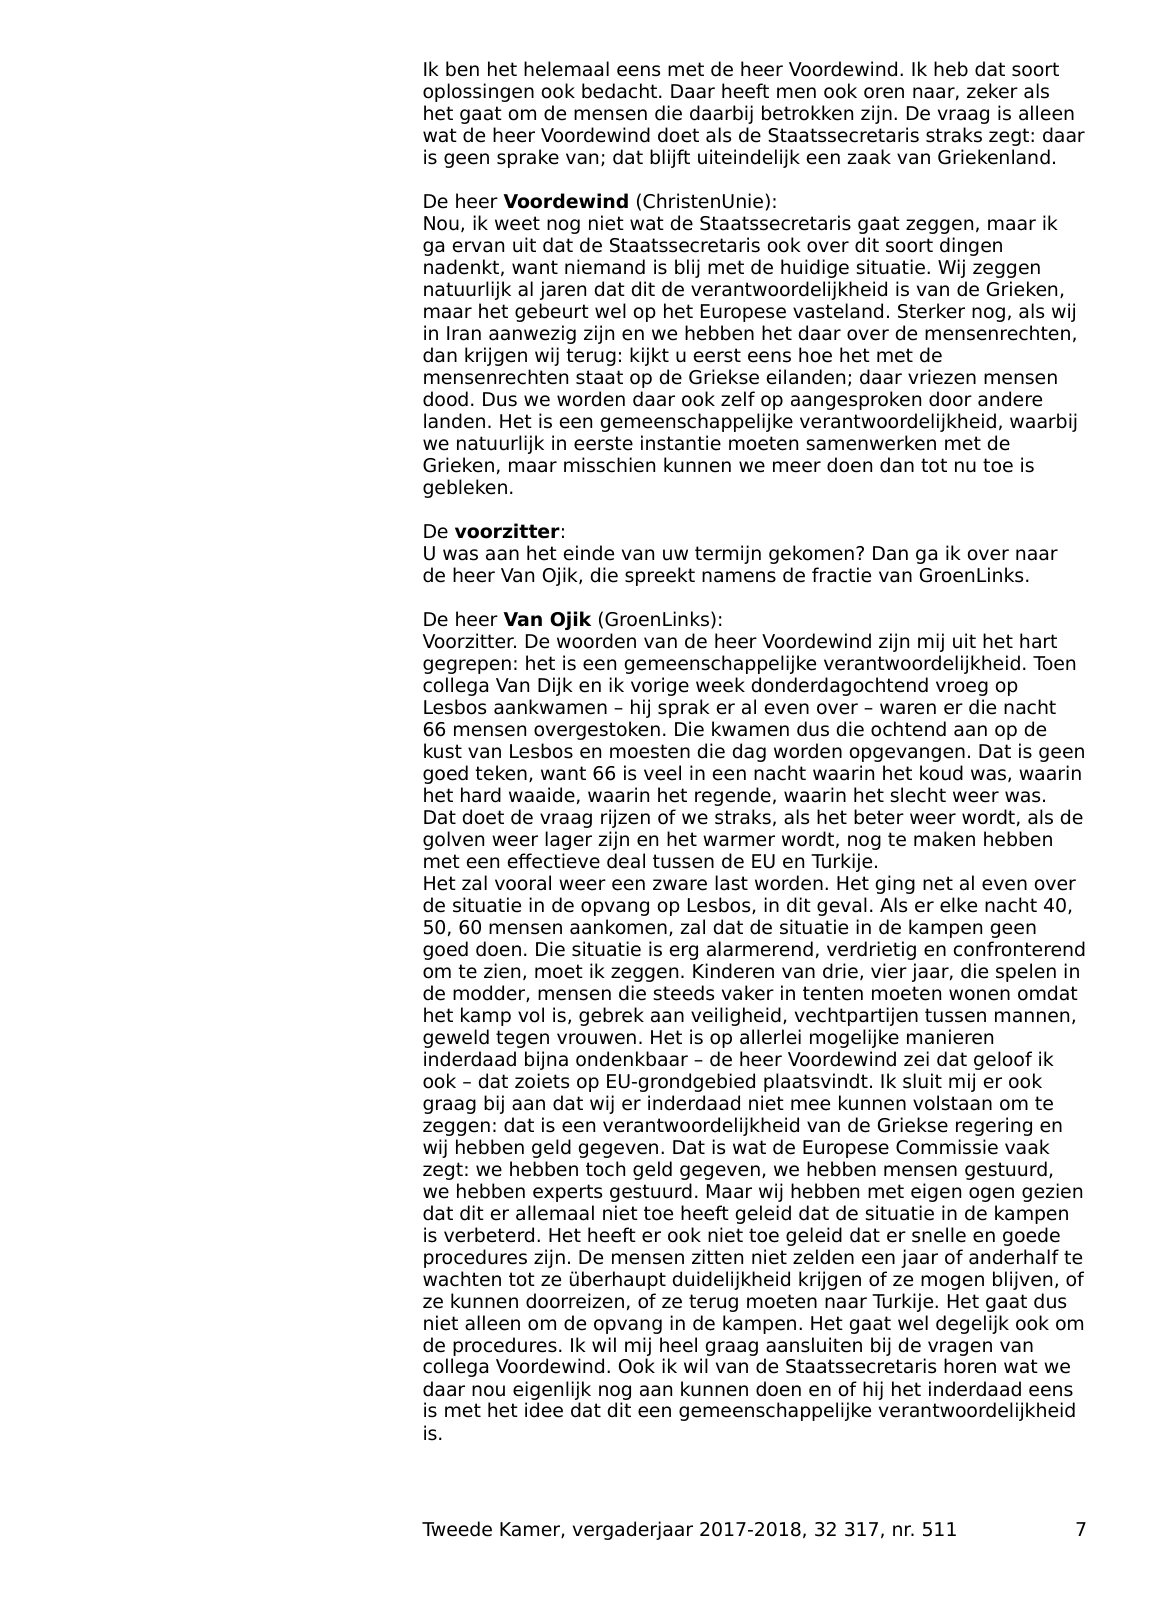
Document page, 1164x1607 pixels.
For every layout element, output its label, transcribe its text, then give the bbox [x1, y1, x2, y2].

text De voorzitter: [422, 521, 1087, 543]
text U was aan het einde van uw termijn gekomen? Dan ga ik over naar de heer Van Ojik, die spreekt namens de fractie van GroenLinks. [422, 543, 1087, 587]
text Het zal vooral weer een zware last worden. Het ging net al even over de situatie in de opvang op Lesbos, in dit geval. Als er elke nacht 40, 50, 60 mensen aankomen, zal dat de situatie in de kampen geen goed doen. Die situatie is erg alarmerend, verdrietig en confronterend om te zien, moet ik zeggen. Kinderen van drie, vier jaar, die spelen in de modder, mensen die steeds vaker in tenten moeten wonen omdat het kamp vol is, gebrek aan veiligheid, vechtpartijen tussen mannen, geweld tegen vrouwen. Het is op allerlei mogelijke manieren inderdaad bijna ondenkbaar – de heer Voordewind zei dat geloof ik ook – dat zoiets op EU-grondgebied plaatsvindt. Ik sluit mij er ook graag bij aan dat wij er inderdaad niet mee kunnen volstaan om te zeggen: dat is een verantwoordelijkheid van de Griekse regering en wij hebben geld gegeven. Dat is wat de Europese Commissie vaak zegt: we hebben toch geld gegeven, we hebben mensen gestuurd, we hebben experts gestuurd. Maar wij hebben met eigen ogen gezien dat dit er allemaal niet toe heeft geleid dat de situatie in de kampen is verbeterd. Het heeft er ook niet toe geleid dat er snelle en goede procedures zijn. De mensen zitten niet zelden een jaar of anderhalf te wachten tot ze überhaupt duidelijkheid krijgen of ze mogen blijven, of ze kunnen doorreizen, of ze terug moeten naar Turkije. Het gaat dus niet alleen om de opvang in de kampen. Het gaat wel degelijk ook om de procedures. Ik wil mij heel graag aansluiten bij de vragen van collega Voordewind. Ook ik wil van de Staatssecretaris horen wat we daar nou eigenlijk nog aan kunnen doen en of hij het inderdaad eens is met het idee dat dit een gemeenschappelijke verantwoordelijkheid is. [422, 873, 1087, 1444]
text De heer Voordewind (ChristenUnie): [422, 191, 1087, 213]
text De heer Van Ojik (GroenLinks): [422, 609, 1087, 631]
text Nou, ik weet nog niet wat de Staatssecretaris gaat zeggen, maar ik ga ervan uit dat de Staatssecretaris ook over dit soort dingen nadenkt, want niemand is blij met de huidige situatie. Wij zeggen natuurlijk al jaren dat dit de verantwoordelijkheid is van de Grieken, maar het gebeurt wel op het Europese vasteland. Sterker nog, als wij in Iran aanwezig zijn en we hebben het daar over de mensenrechten, dan krijgen wij terug: kijkt u eerst eens hoe het met de mensenrechten staat op de Griekse eilanden; daar vriezen mensen dood. Dus we worden daar ook zelf op aangesproken door andere landen. Het is een gemeenschappelijke verantwoordelijkheid, waarbij we natuurlijk in eerste instantie moeten samenwerken met de Grieken, maar misschien kunnen we meer doen dan tot nu toe is gebleken. [422, 213, 1087, 499]
text Ik ben het helemaal eens met de heer Voordewind. Ik heb dat soort oplossingen ook bedacht. Daar heeft men ook oren naar, zeker als het gaat om de mensen die daarbij betrokken zijn. De vraag is alleen wat de heer Voordewind doet als de Staatssecretaris straks zegt: daar is geen sprake van; dat blijft uiteindelijk een zaak van Griekenland. [422, 59, 1087, 169]
text Voorzitter. De woorden van de heer Voordewind zijn mij uit het hart gegrepen: het is een gemeenschappelijke verantwoordelijkheid. Toen collega Van Dijk en ik vorige week donderdagochtend vroeg op Lesbos aankwamen – hij sprak er al even over – waren er die nacht 66 mensen overgestoken. Die kwamen dus die ochtend aan op de kust van Lesbos en moesten die dag worden opgevangen. Dat is geen goed teken, want 66 is veel in een nacht waarin het koud was, waarin het hard waaide, waarin het regende, waarin het slecht weer was. Dat doet de vraag rijzen of we straks, als het beter weer wordt, als de golven weer lager zijn en het warmer wordt, nog te maken hebben met een effectieve deal tussen de EU en Turkije. [422, 631, 1087, 873]
